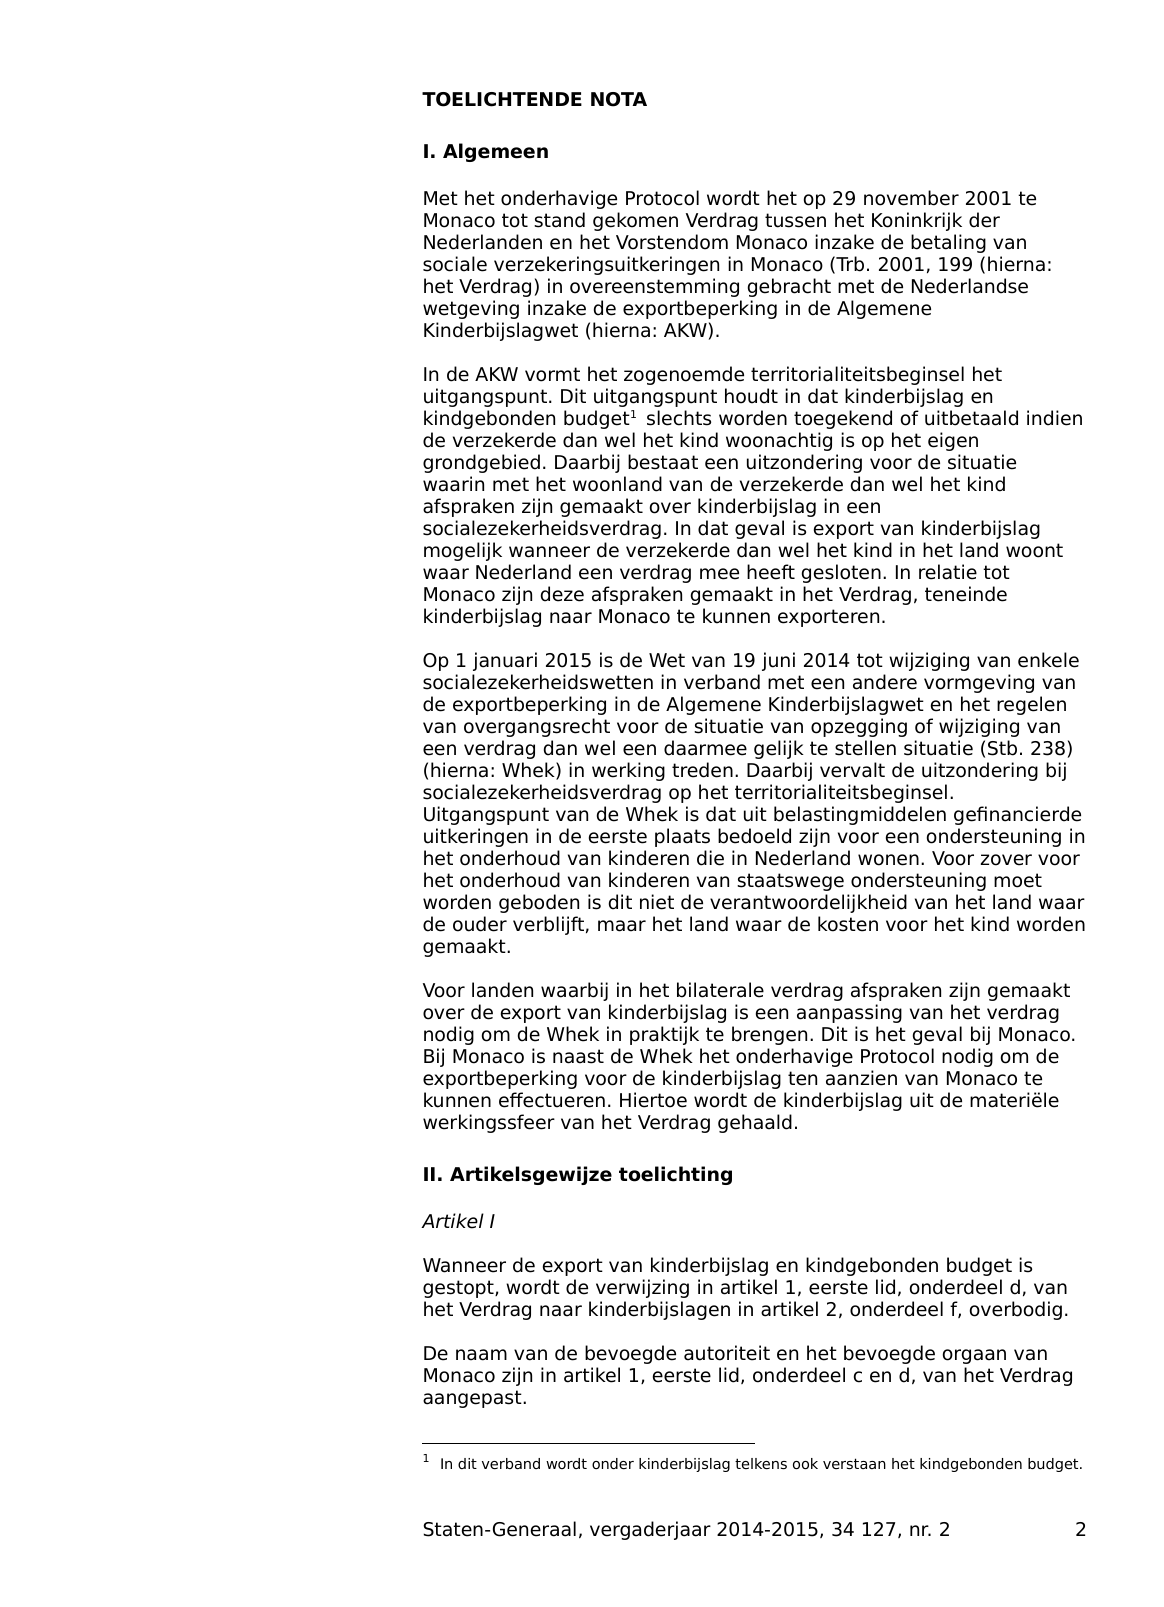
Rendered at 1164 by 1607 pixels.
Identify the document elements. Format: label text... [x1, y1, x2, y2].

subtitle I. Algemeen [422, 141, 1087, 163]
text De naam van de bevoegde autoriteit en het bevoegde orgaan van Monaco zijn in artikel 1, eerste lid, onderdeel c en d, van het Verdrag aangepast. [422, 1343, 1087, 1409]
text In de AKW vormt het zogenoemde territorialiteitsbeginsel het uitgangspunt. Dit uitgangspunt houdt in dat kinderbijslag en kindgebonden budget slechts worden toegekend of uitbetaald indien de verzekerde dan wel het kind woonachtig is op het eigen grondgebied. Daarbij bestaat een uitzondering voor de situatie waarin met het woonland van de verzekerde dan wel het kind afspraken zijn gemaakt over kinderbijslag in een socialezekerheidsverdrag. In dat geval is export van kinderbijslag mogelijk wanneer de verzekerde dan wel het kind in het land woont waar Nederland een verdrag mee heeft gesloten. In relatie tot Monaco zijn deze afspraken gemaakt in het Verdrag, teneinde kinderbijslag naar Monaco te kunnen exporteren. [422, 364, 1087, 628]
text Op 1 januari 2015 is de Wet van 19 juni 2014 tot wijziging van enkele socialezekerheidswetten in verband met een andere vormgeving van de exportbeperking in de Algemene Kinderbijslagwet en het regelen van overgangsrecht voor de situatie van opzegging of wijziging van een verdrag dan wel een daarmee gelijk te stellen situatie (Stb. 238) (hierna: Whek) in werking treden. Daarbij vervalt de uitzondering bij socialezekerheidsverdrag op het territorialiteitsbeginsel. Uitgangspunt van de Whek is dat uit belastingmiddelen gefinancierde uitkeringen in de eerste plaats bedoeld zijn voor een ondersteuning in het onderhoud van kinderen die in Nederland wonen. Voor zover voor het onderhoud van kinderen van staatswege ondersteuning moet worden geboden is dit niet de verantwoordelijkheid van het land waar de ouder verblijft, maar het land waar de kosten voor het kind worden gemaakt. [422, 650, 1087, 958]
text Wanneer de export van kinderbijslag en kindgebonden budget is gestopt, wordt de verwijzing in artikel 1, eerste lid, onderdeel d, van het Verdrag naar kinderbijslagen in artikel 2, onderdeel f, overbodig. [422, 1255, 1087, 1321]
subtitle II. Artikelsgewijze toelichting [422, 1164, 1087, 1186]
subtitle Artikel I [422, 1211, 1087, 1233]
text In dit verband wordt onder kinderbijslag telkens ook verstaan het kindgebonden budget. [422, 1452, 1087, 1474]
text Voor landen waarbij in het bilaterale verdrag afspraken zijn gemaakt over de export van kinderbijslag is een aanpassing van het verdrag nodig om de Whek in praktijk te brengen. Dit is het geval bij Monaco. Bij Monaco is naast de Whek het onderhavige Protocol nodig om de exportbeperking voor de kinderbijslag ten aanzien van Monaco te kunnen effectueren. Hiertoe wordt de kinderbijslag uit de materiële werkingssfeer van het Verdrag gehaald. [422, 980, 1087, 1134]
text Met het onderhavige Protocol wordt het op 29 november 2001 te Monaco tot stand gekomen Verdrag tussen het Koninkrijk der Nederlanden en het Vorstendom Monaco inzake de betaling van sociale verzekeringsuitkeringen in Monaco (Trb. 2001, 199 (hierna: het Verdrag) in overeenstemming gebracht met de Nederlandse wetgeving inzake de exportbeperking in de Algemene Kinderbijslagwet (hierna: AKW). [422, 188, 1087, 342]
subtitle TOELICHTENDE NOTA [422, 89, 1087, 111]
